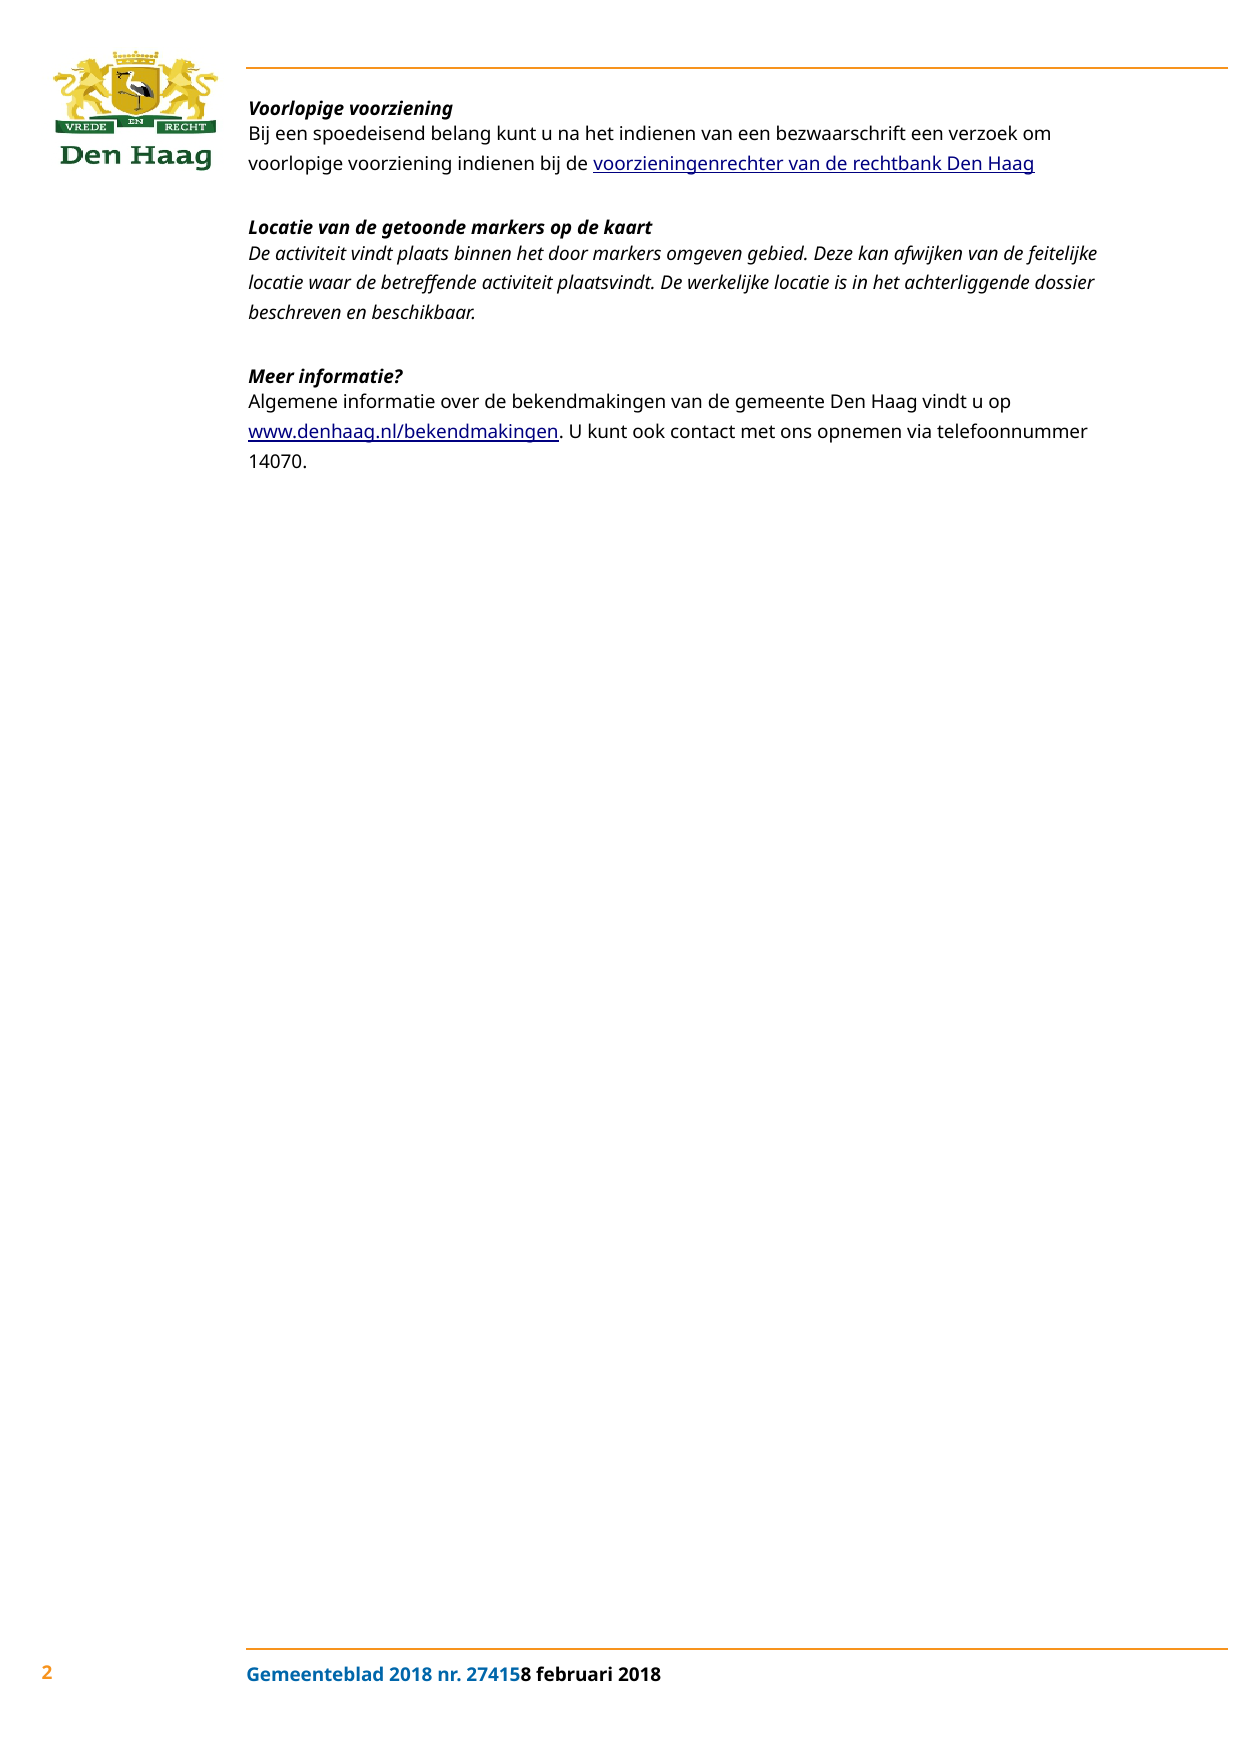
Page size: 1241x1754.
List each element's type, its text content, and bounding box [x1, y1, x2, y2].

text Meer informatie? [248, 363, 1152, 389]
text Bij een spoedeisend belang kunt u na het indienen van een bezwaarschrift een verzoek om voorlopige voorziening indienen bij de voorzieningenrechter van de rechtbank Den Haag [248, 121, 1152, 176]
text Voorlopige voorziening [248, 95, 1152, 121]
text De activiteit vindt plaats binnen het door markers omgeven gebied. Deze kan afwijken van de feitelijke locatie waar de betreffende activiteit plaatsvindt. De werkelijke locatie is in het achterliggende dossier beschreven en beschikbaar. [248, 240, 1152, 325]
text Algemene informatie over de bekendmakingen van de gemeente Den Haag vindt u op www.denhaag.nl/bekendmakingen. U kunt ook contact met ons opnemen via telefoonnummer 14070. [248, 389, 1152, 473]
picture [41, 47, 231, 172]
text Locatie van de getoonde markers op de kaart [248, 214, 1152, 240]
